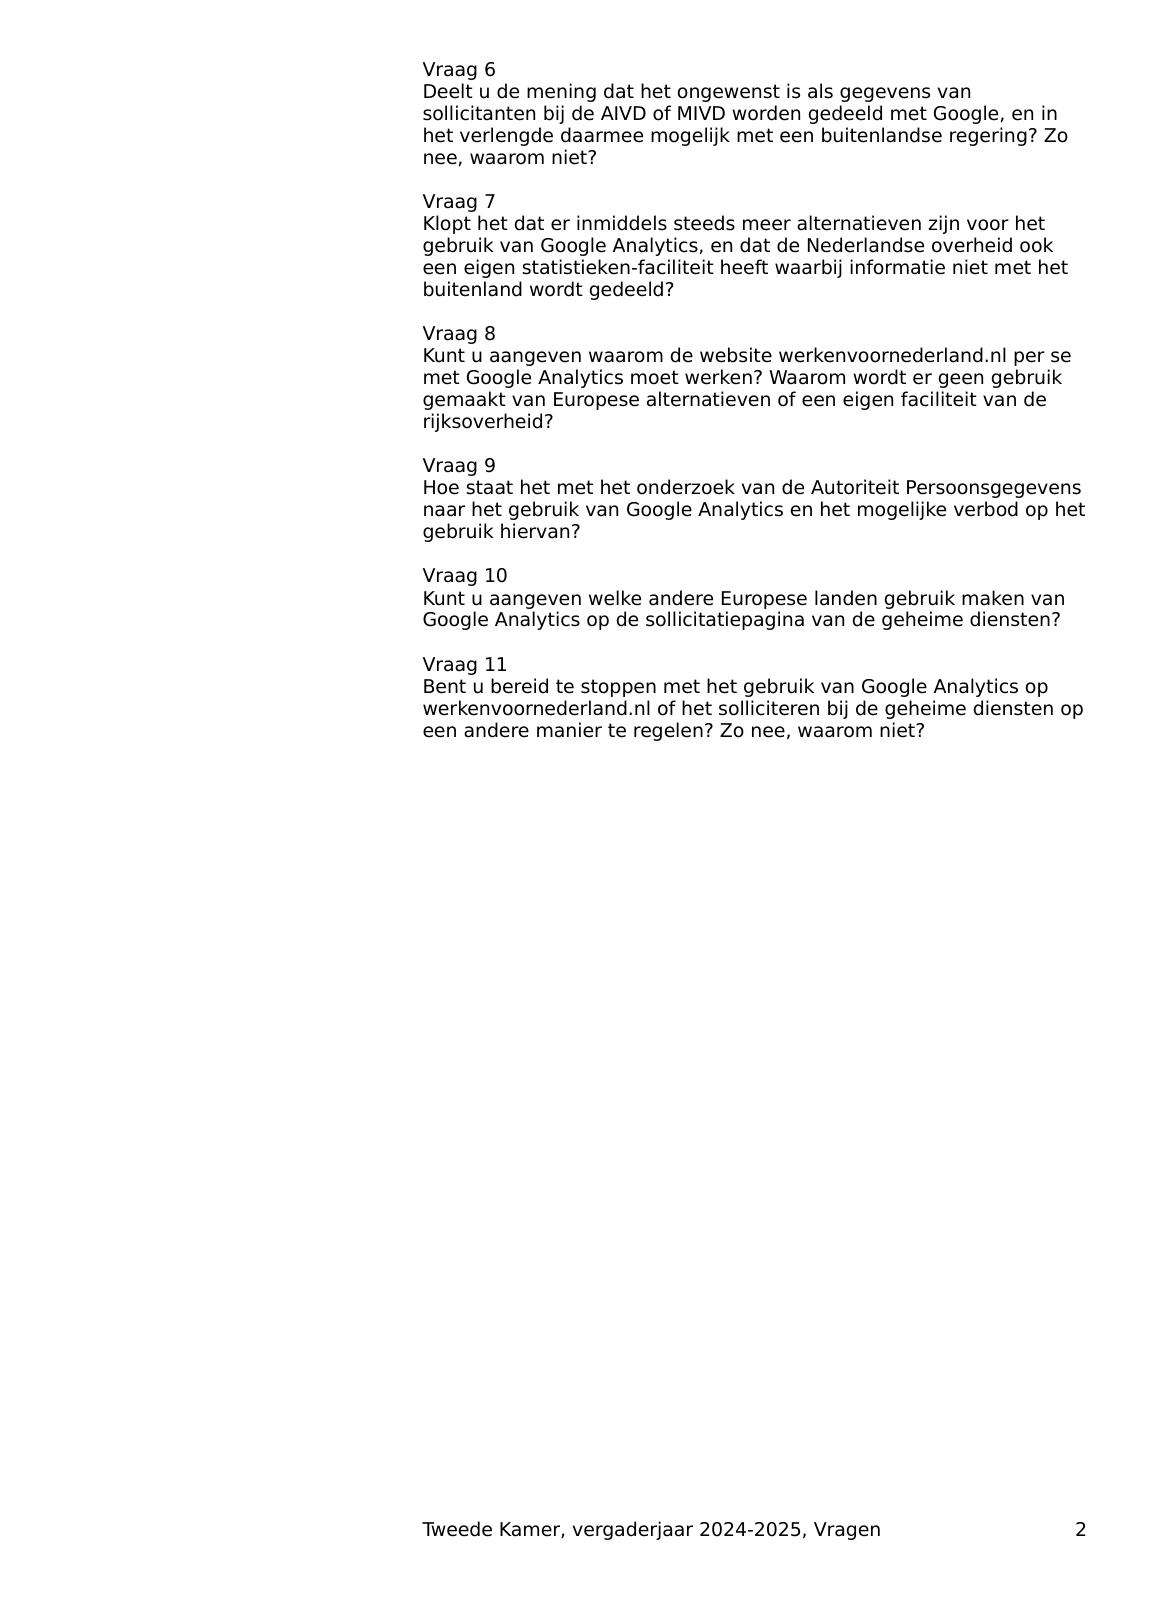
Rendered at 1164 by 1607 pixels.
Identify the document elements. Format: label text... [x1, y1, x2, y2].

text Deelt u de mening dat het ongewenst is als gegevens van sollicitanten bij de AIVD of MIVD worden gedeeld met Google, en in het verlengde daarmee mogelijk met een buitenlandse regering? Zo nee, waarom niet? [422, 81, 1087, 169]
text Vraag 8 [422, 323, 1087, 345]
text Hoe staat het met het onderzoek van de Autoriteit Persoonsgegevens naar het gebruik van Google Analytics en het mogelijke verbod op het gebruik hiervan? [422, 477, 1087, 543]
text Kunt u aangeven welke andere Europese landen gebruik maken van Google Analytics op de sollicitatiepagina van de geheime diensten? [422, 587, 1087, 631]
text Vraag 6 [422, 59, 1087, 81]
text Bent u bereid te stoppen met het gebruik van Google Analytics op werkenvoornederland.nl of het solliciteren bij de geheime diensten op een andere manier te regelen? Zo nee, waarom niet? [422, 676, 1087, 741]
text Klopt het dat er inmiddels steeds meer alternatieven zijn voor het gebruik van Google Analytics, en dat de Nederlandse overheid ook een eigen statistieken-faciliteit heeft waarbij informatie niet met het buitenland wordt gedeeld? [422, 213, 1087, 301]
text Vraag 10 [422, 565, 1087, 587]
text Vraag 11 [422, 653, 1087, 676]
text Vraag 7 [422, 191, 1087, 213]
text Kunt u aangeven waarom de website werkenvoornederland.nl per se met Google Analytics moet werken? Waarom wordt er geen gebruik gemaakt van Europese alternatieven of een eigen faciliteit van de rijksoverheid? [422, 345, 1087, 433]
text Vraag 9 [422, 455, 1087, 477]
